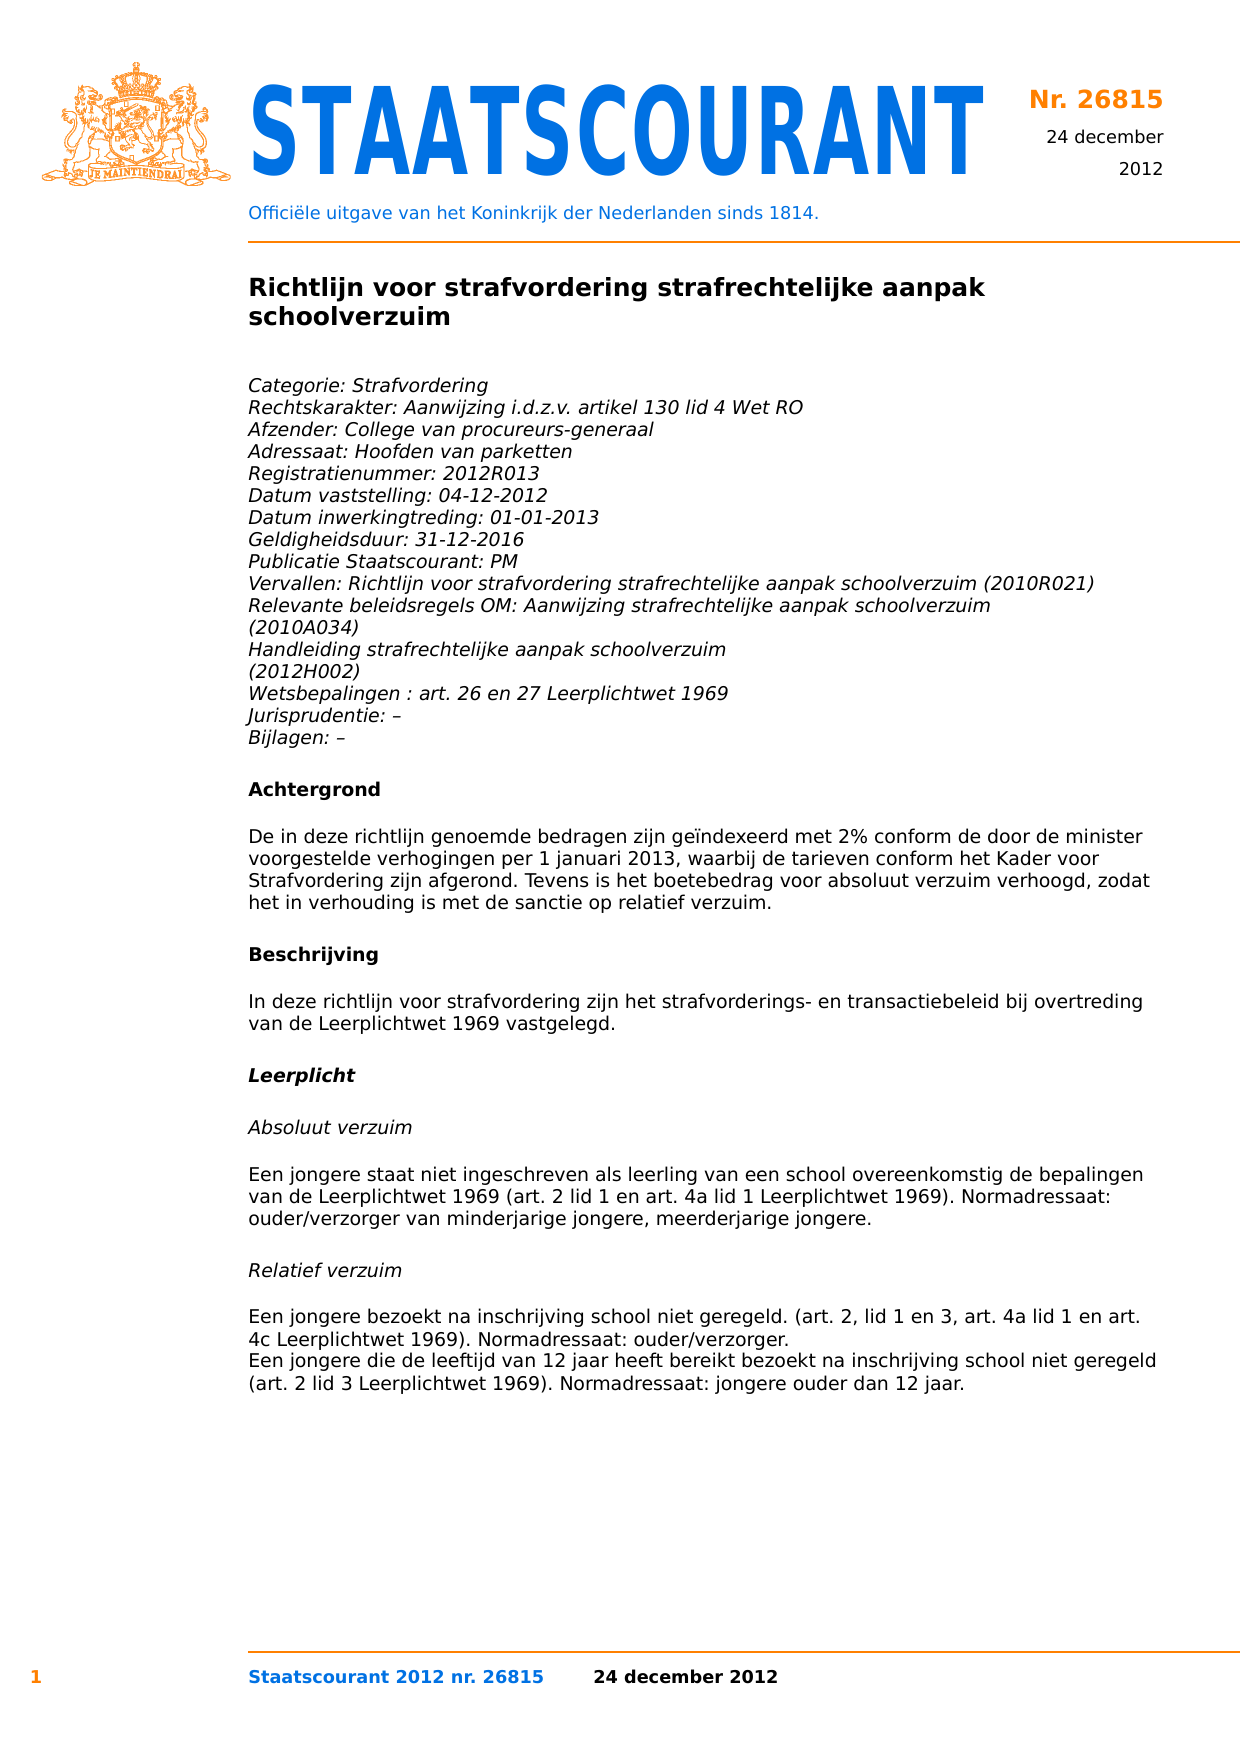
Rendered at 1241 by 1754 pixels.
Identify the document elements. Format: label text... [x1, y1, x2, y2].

text Rechtskarakter: Aanwijzing i.d.z.v. artikel 130 lid 4 Wet RO [248, 397, 1163, 419]
table_cell 2012 [998, 153, 1240, 203]
text Publicatie Staatscourant: PM [248, 551, 1163, 573]
text Jurisprudentie: – [248, 705, 1163, 727]
subtitle Richtlijn voor strafvordering strafrechtelijke aanpak schoolverzuim [248, 273, 1163, 331]
text In deze richtlijn voor strafvordering zijn het strafvorderings- en transactiebeleid bij overtreding van de Leerplichtwet 1969 vastgelegd. [248, 991, 1163, 1034]
text Afzender: College van procureurs-generaal [248, 419, 1163, 441]
table_header [25, 62, 248, 241]
table_header Nr. 26815 [998, 62, 1240, 121]
text De in deze richtlijn genoemde bedragen zijn geïndexeerd met 2% conform de door de minister voorgestelde verhogingen per 1 januari 2013, waarbij de tarieven conform het Kader voor Strafvordering zijn afgerond. Tevens is het boetebedrag voor absoluut verzuim verhoogd, zodat het in verhouding is met de sanctie op relatief verzuim. [248, 826, 1163, 914]
text Een jongere staat niet ingeschreven als leerling van een school overeenkomstig de bepalingen van de Leerplichtwet 1969 (art. 2 lid 1 en art. 4a lid 1 Leerplichtwet 1969). Normadressaat: ouder/verzorger van minderjarige jongere, meerderjarige jongere. [248, 1163, 1163, 1229]
text Datum vaststelling: 04-12-2012 [248, 485, 1163, 507]
text Wetsbepalingen : art. 26 en 27 Leerplichtwet 1969 [248, 683, 1163, 705]
text Adressaat: Hoofden van parketten [248, 441, 1163, 463]
picture [41, 62, 231, 186]
table_cell Officiële uitgave van het Koninkrijk der Nederlanden sinds 1814. [248, 203, 1240, 241]
text Registratienummer: 2012R013 [248, 463, 1163, 485]
text Geldigheidsduur: 31-12-2016 [248, 529, 1163, 551]
text Handleiding strafrechtelijke aanpak schoolverzuim [248, 639, 1163, 661]
text Vervallen: Richtlijn voor strafvordering strafrechtelijke aanpak schoolverzuim (2010R021) [248, 573, 1163, 595]
text Datum inwerkingtreding: 01-01-2013 [248, 507, 1163, 529]
text (2010A034) [248, 617, 1163, 639]
text (2012H002) [248, 661, 1163, 683]
subtitle Absoluut verzuim [248, 1117, 1163, 1138]
subtitle Leerplicht [248, 1064, 1163, 1087]
text Categorie: Strafvordering [248, 375, 1163, 397]
text Relevante beleidsregels OM: Aanwijzing strafrechtelijke aanpak schoolverzuim [248, 595, 1163, 617]
table_cell 24 december [998, 121, 1240, 153]
subtitle Relatief verzuim [248, 1259, 1163, 1281]
subtitle Beschrijving [248, 944, 1163, 966]
subtitle Achtergrond [248, 779, 1163, 801]
text Een jongere die de leeftijd van 12 jaar heeft bereikt bezoekt na inschrijving school niet geregeld (art. 2 lid 3 Leerplichtwet 1969). Normadressaat: jongere ouder dan 12 jaar. [248, 1350, 1163, 1394]
text Een jongere bezoekt na inschrijving school niet geregeld. (art. 2, lid 1 en 3, art. 4a lid 1 en art. 4c Leerplichtwet 1969). Normadressaat: ouder/verzorger. [248, 1306, 1163, 1350]
text Bijlagen: – [248, 727, 1163, 749]
table_header STAATSCOURANT [248, 62, 998, 203]
